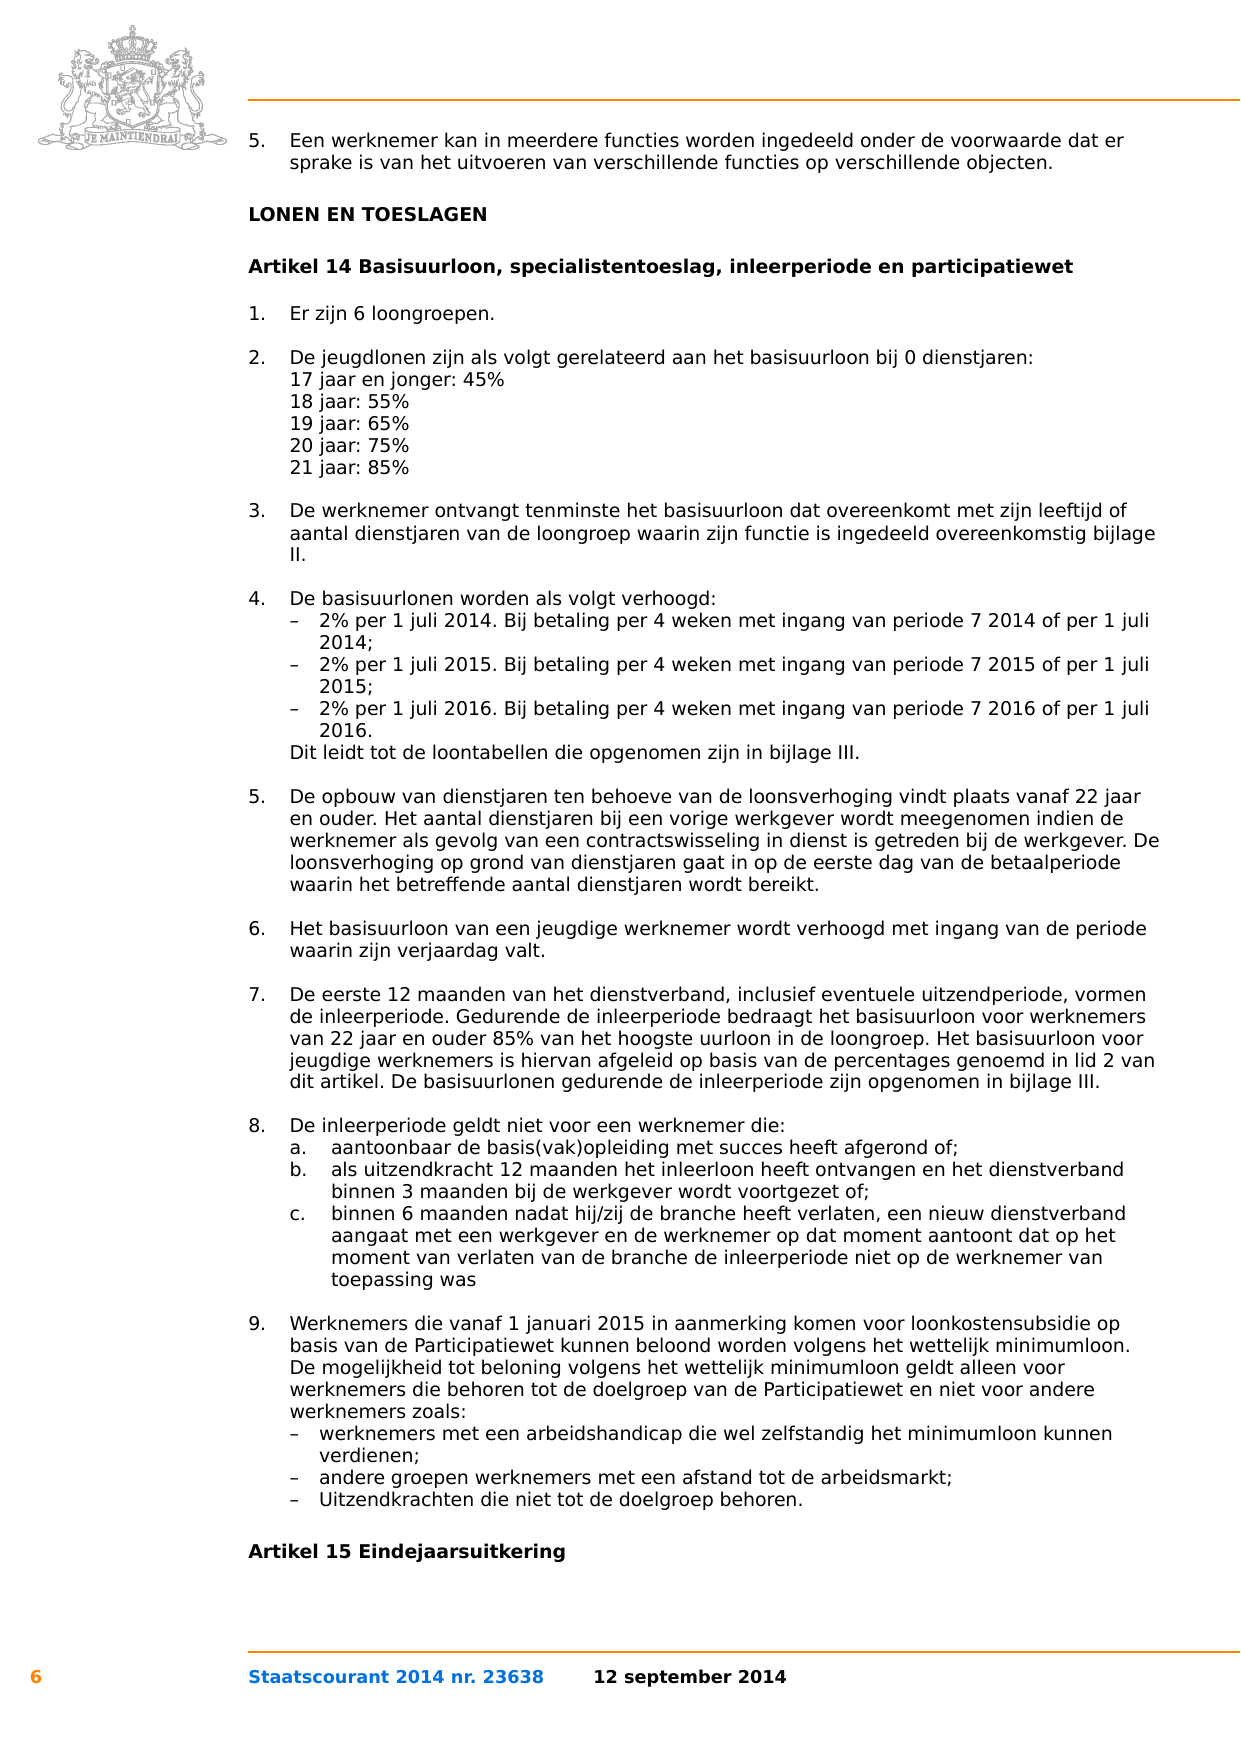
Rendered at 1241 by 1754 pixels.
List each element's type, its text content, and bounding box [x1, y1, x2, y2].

text 6. Het basisuurloon van een jeugdige werknemer wordt verhoogd met ingang van de periode waarin zijn verjaardag valt. [248, 918, 1163, 962]
subtitle LONEN EN TOESLAGEN [248, 204, 1163, 226]
text – 2% per 1 juli 2014. Bij betaling per 4 weken met ingang van periode 7 2014 of per 1 juli 2014; [289, 610, 1163, 654]
text 5. De opbouw van dienstjaren ten behoeve van de loonsverhoging vindt plaats vanaf 22 jaar en ouder. Het aantal dienstjaren bij een vorige werkgever wordt meegenomen indien de werknemer als gevolg van een contractswisseling in dienst is getreden bij de werkgever. De loonsverhoging op grond van dienstjaren gaat in op de eerste dag van de betaalperiode waarin het betreffende aantal dienstjaren wordt bereikt. [248, 786, 1163, 896]
text – andere groepen werknemers met een afstand tot de arbeidsmarkt; [289, 1467, 1163, 1489]
text 20 jaar: 75% [289, 434, 1163, 457]
text – 2% per 1 juli 2015. Bij betaling per 4 weken met ingang van periode 7 2015 of per 1 juli 2015; [289, 654, 1163, 698]
text 8. De inleerperiode geldt niet voor een werknemer die: [248, 1115, 1163, 1137]
text a. aantoonbaar de basis(vak)opleiding met succes heeft afgerond of; [289, 1137, 1163, 1159]
text 3. De werknemer ontvangt tenminste het basisuurloon dat overeenkomt met zijn leeftijd of aantal dienstjaren van de loongroep waarin zijn functie is ingedeeld overeenkomstig bijlage II. [248, 500, 1163, 566]
text 5. Een werknemer kan in meerdere functies worden ingedeeld onder de voorwaarde dat er sprake is van het uitvoeren van verschillende functies op verschillende objecten. [248, 130, 1163, 174]
picture [38, 25, 227, 150]
text 9. Werknemers die vanaf 1 januari 2015 in aanmerking komen voor loonkostensubsidie op basis van de Participatiewet kunnen beloond worden volgens het wettelijk minimumloon. De mogelijkheid tot beloning volgens het wettelijk minimumloon geldt alleen voor werknemers die behoren tot de doelgroep van de Participatiewet en niet voor andere werknemers zoals: [248, 1313, 1163, 1423]
text 1. Er zijn 6 loongroepen. [248, 303, 1163, 325]
text 7. De eerste 12 maanden van het dienstverband, inclusief eventuele uitzendperiode, vormen de inleerperiode. Gedurende de inleerperiode bedraagt het basisuurloon voor werknemers van 22 jaar en ouder 85% van het hoogste uurloon in de loongroep. Het basisuurloon voor jeugdige werknemers is hiervan afgeleid op basis van de percentages genoemd in lid 2 van dit artikel. De basisuurlonen gedurende de inleerperiode zijn opgenomen in bijlage III. [248, 983, 1163, 1093]
subtitle Artikel 15 Eindejaarsuitkering [248, 1541, 1163, 1563]
subtitle Artikel 14 Basisuurloon, specialistentoeslag, inleerperiode en participatiewet [248, 256, 1163, 278]
text 18 jaar: 55% [289, 391, 1163, 413]
text – Uitzendkrachten die niet tot de doelgroep behoren. [289, 1489, 1163, 1511]
text 19 jaar: 65% [289, 413, 1163, 434]
text 4. De basisuurlonen worden als volgt verhoogd: [248, 588, 1163, 610]
text Dit leidt tot de loontabellen die opgenomen zijn in bijlage III. [289, 742, 1163, 764]
text 21 jaar: 85% [289, 457, 1163, 478]
text 2. De jeugdlonen zijn als volgt gerelateerd aan het basisuurloon bij 0 dienstjaren: [248, 347, 1163, 369]
text b. als uitzendkracht 12 maanden het inleerloon heeft ontvangen en het dienstverband binnen 3 maanden bij de werkgever wordt voortgezet of; [289, 1159, 1163, 1203]
text c. binnen 6 maanden nadat hij/zij de branche heeft verlaten, een nieuw dienstverband aangaat met een werkgever en de werknemer op dat moment aantoont dat op het moment van verlaten van de branche de inleerperiode niet op de werknemer van toepassing was [289, 1203, 1163, 1291]
text 17 jaar en jonger: 45% [289, 369, 1163, 391]
text – 2% per 1 juli 2016. Bij betaling per 4 weken met ingang van periode 7 2016 of per 1 juli 2016. [289, 698, 1163, 742]
text – werknemers met een arbeidshandicap die wel zelfstandig het minimumloon kunnen verdienen; [289, 1423, 1163, 1467]
